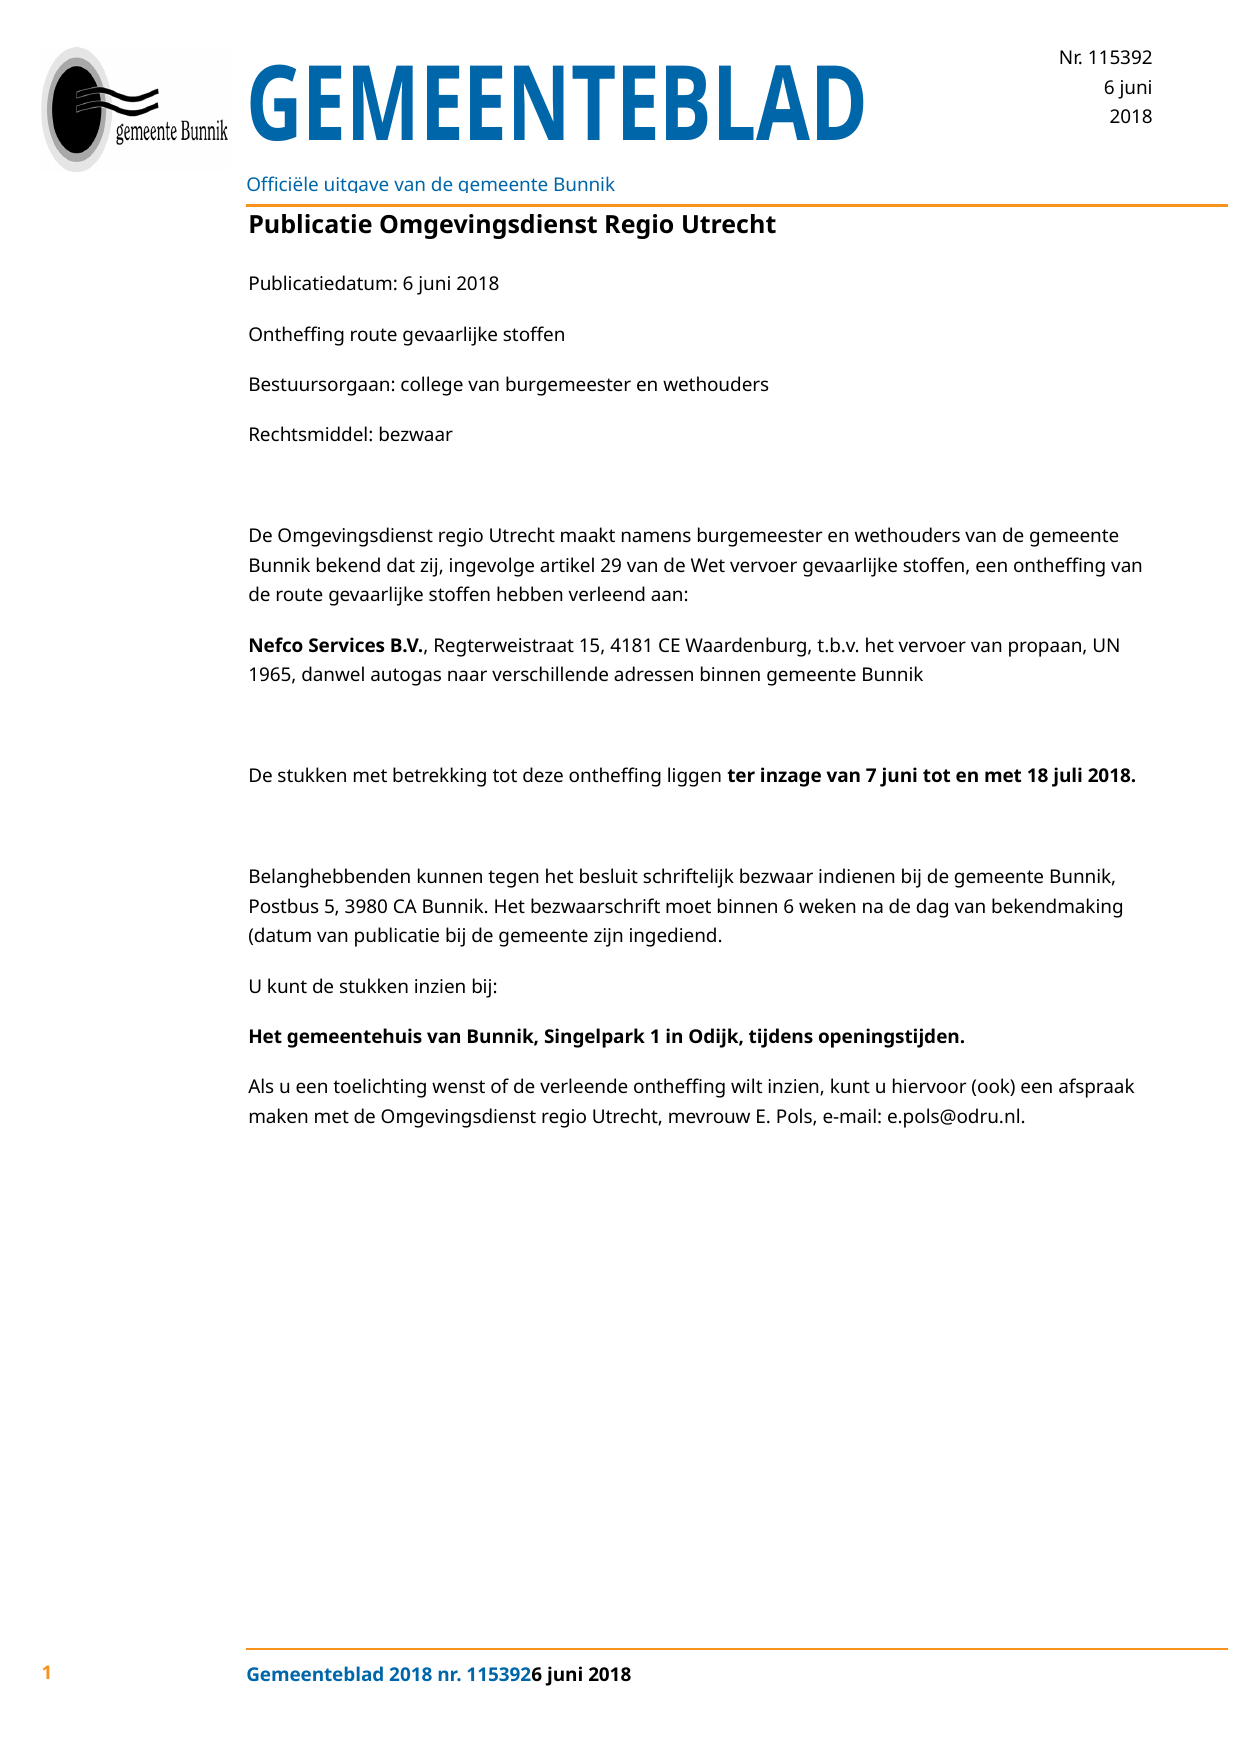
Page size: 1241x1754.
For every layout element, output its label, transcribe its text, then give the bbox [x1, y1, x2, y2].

text De Omgevingsdienst regio Utrecht maakt namens burgemeester en wethouders van de gemeente Bunnik bekend dat zij, ingevolge artikel 29 van de Wet vervoer gevaarlijke stoffen, een ontheffing van de route gevaarlijke stoffen hebben verleend aan: [248, 522, 1152, 607]
text Het gemeentehuis van Bunnik, Singelpark 1 in Odijk, tijdens openingstijden. [248, 1023, 1152, 1049]
text Belanghebbenden kunnen tegen het besluit schriftelijk bezwaar indienen bij de gemeente Bunnik, Postbus 5, 3980 CA Bunnik. Het bezwaarschrift moet binnen 6 weken na de dag van bekendmaking (datum van publicatie bij de gemeente zijn ingediend. [248, 863, 1152, 948]
text Ontheffing route gevaarlijke stoffen [248, 321, 1152, 346]
text De stukken met betrekking tot deze ontheffing liggen ter inzage van 7 juni tot en met 18 juli 2018. [248, 762, 1152, 788]
text Publicatiedatum: 6 juni 2018 [248, 270, 1152, 296]
text U kunt de stukken inzien bij: [248, 973, 1152, 998]
picture [41, 47, 231, 172]
text Publicatie Omgevingsdienst Regio Utrecht [248, 207, 1152, 241]
text Bestuursorgaan: college van burgemeester en wethouders [248, 371, 1152, 397]
text Rechtsmiddel: bezwaar [248, 422, 1152, 447]
text Als u een toelichting wenst of de verleende ontheffing wilt inzien, kunt u hiervoor (ook) een afspraak maken met de Omgevingsdienst regio Utrecht, mevrouw E. Pols, e-mail: e.pols@odru.nl. [248, 1074, 1152, 1129]
text Nefco Services B.V., Regterweistraat 15, 4181 CE Waardenburg, t.b.v. het vervoer van propaan, UN 1965, danwel autogas naar verschillende adressen binnen gemeente Bunnik [248, 632, 1152, 687]
